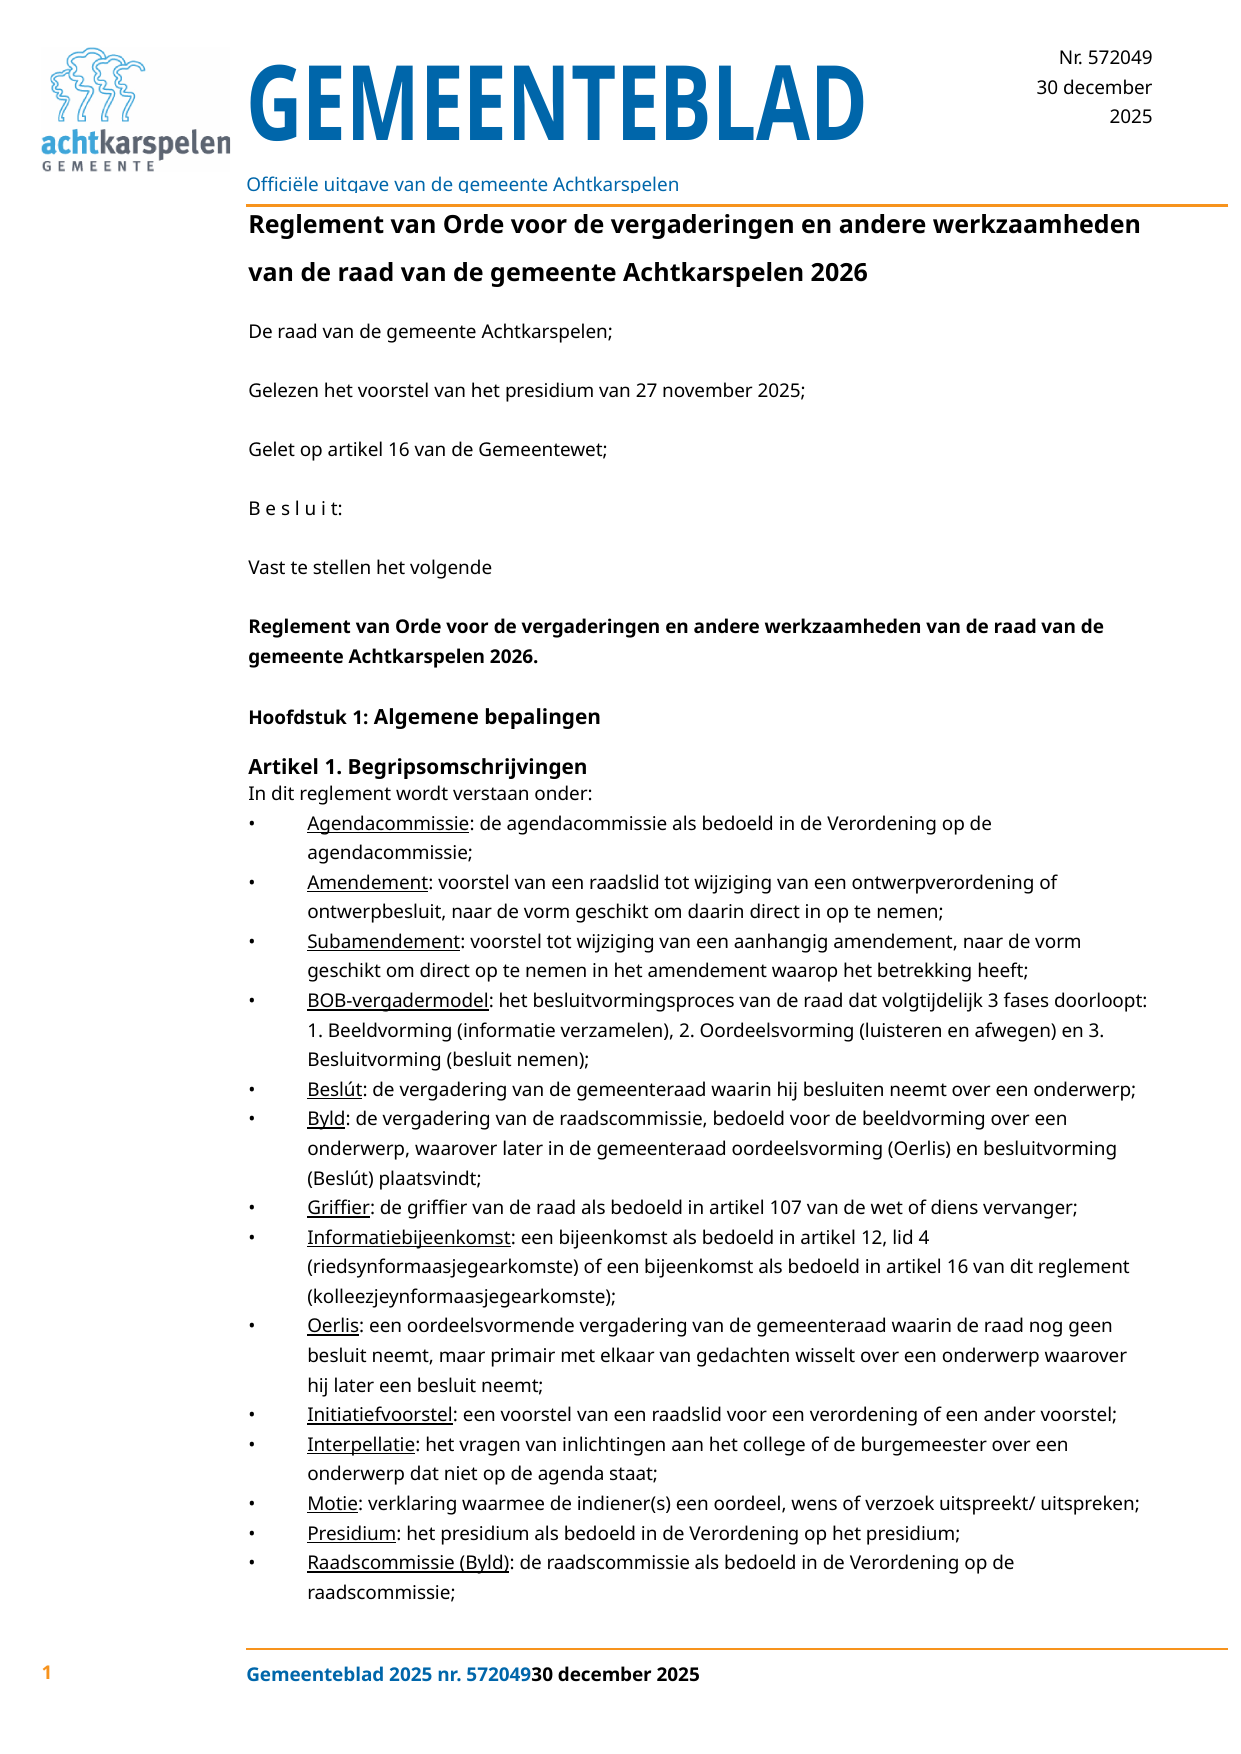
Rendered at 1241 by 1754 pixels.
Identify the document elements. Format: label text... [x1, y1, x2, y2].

text In dit reglement wordt verstaan onder: [248, 780, 1152, 806]
list Interpellatie: het vragen van inlichtingen aan het college of de burgemeester over een onderwerp dat niet op de agenda staat; [248, 1431, 1152, 1486]
list Motie: verklaring waarmee de indiener(s) een oordeel, wens of verzoek uitspreekt/ uitspreken; [248, 1490, 1152, 1516]
list Beslút: de vergadering van de gemeenteraad waarin hij besluiten neemt over een onderwerp; [248, 1076, 1152, 1102]
text Gelezen het voorstel van het presidium van 27 november 2025; [248, 377, 1152, 403]
list Initiatiefvoorstel: een voorstel van een raadslid voor een verordening of een ander voorstel; [248, 1401, 1152, 1427]
list Raadscommissie (Byld): de raadscommissie als bedoeld in de Verordening op de raadscommissie; [248, 1549, 1152, 1605]
list Griffier: de griffier van de raad als bedoeld in artikel 107 van de wet of diens vervanger; [248, 1194, 1152, 1220]
list Oerlis: een oordeelsvormende vergadering van de gemeenteraad waarin de raad nog geen besluit neemt, maar primair met elkaar van gedachten wisselt over een onderwerp waarover hij later een besluit neemt; [248, 1313, 1152, 1398]
list Byld: de vergadering van de raadscommissie, bedoeld voor de beeldvorming over een onderwerp, waarover later in de gemeenteraad oordeelsvorming (Oerlis) en besluitvorming (Beslút) plaatsvindt; [248, 1106, 1152, 1191]
text Reglement van Orde voor de vergaderingen en andere werkzaamheden van de raad van de gemeente Achtkarspelen 2026 [248, 207, 1152, 288]
picture [41, 47, 231, 172]
text De raad van de gemeente Achtkarspelen; [248, 318, 1152, 344]
list Amendement: voorstel van een raadslid tot wijziging van een ontwerpverordening of ontwerpbesluit, naar de vorm geschikt om daarin direct in op te nemen; [248, 869, 1152, 924]
list Subamendement: voorstel tot wijziging van een aanhangig amendement, naar de vorm geschikt om direct op te nemen in het amendement waarop het betrekking heeft; [248, 928, 1152, 983]
text Gelet op artikel 16 van de Gemeentewet; [248, 436, 1152, 462]
text Reglement van Orde voor de vergaderingen en andere werkzaamheden van de raad van de gemeente Achtkarspelen 2026. [248, 614, 1152, 669]
text Vast te stellen het volgende [248, 554, 1152, 580]
text Artikel 1. Begripsomschrijvingen [248, 752, 1152, 780]
list Agendacommissie: de agendacommissie als bedoeld in de Verordening op de agendacommissie; [248, 810, 1152, 865]
list Informatiebijeenkomst: een bijeenkomst als bedoeld in artikel 12, lid 4 (riedsynformaasjegearkomste) of een bijeenkomst als bedoeld in artikel 16 van dit reglement (kolleezjeynformaasjegearkomste); [248, 1224, 1152, 1309]
list BOB-vergadermodel: het besluitvormingsproces van de raad dat volgtijdelijk 3 fases doorloopt: 1. Beeldvorming (informatie verzamelen), 2. Oordeelsvorming (luisteren en afwegen) en 3. Besluitvorming (besluit nemen); [248, 987, 1152, 1072]
list Presidium: het presidium als bedoeld in de Verordening op het presidium; [248, 1520, 1152, 1546]
text Hoofdstuk 1: Algemene bepalingen [248, 702, 1152, 731]
text B e s l u i t: [248, 495, 1152, 521]
